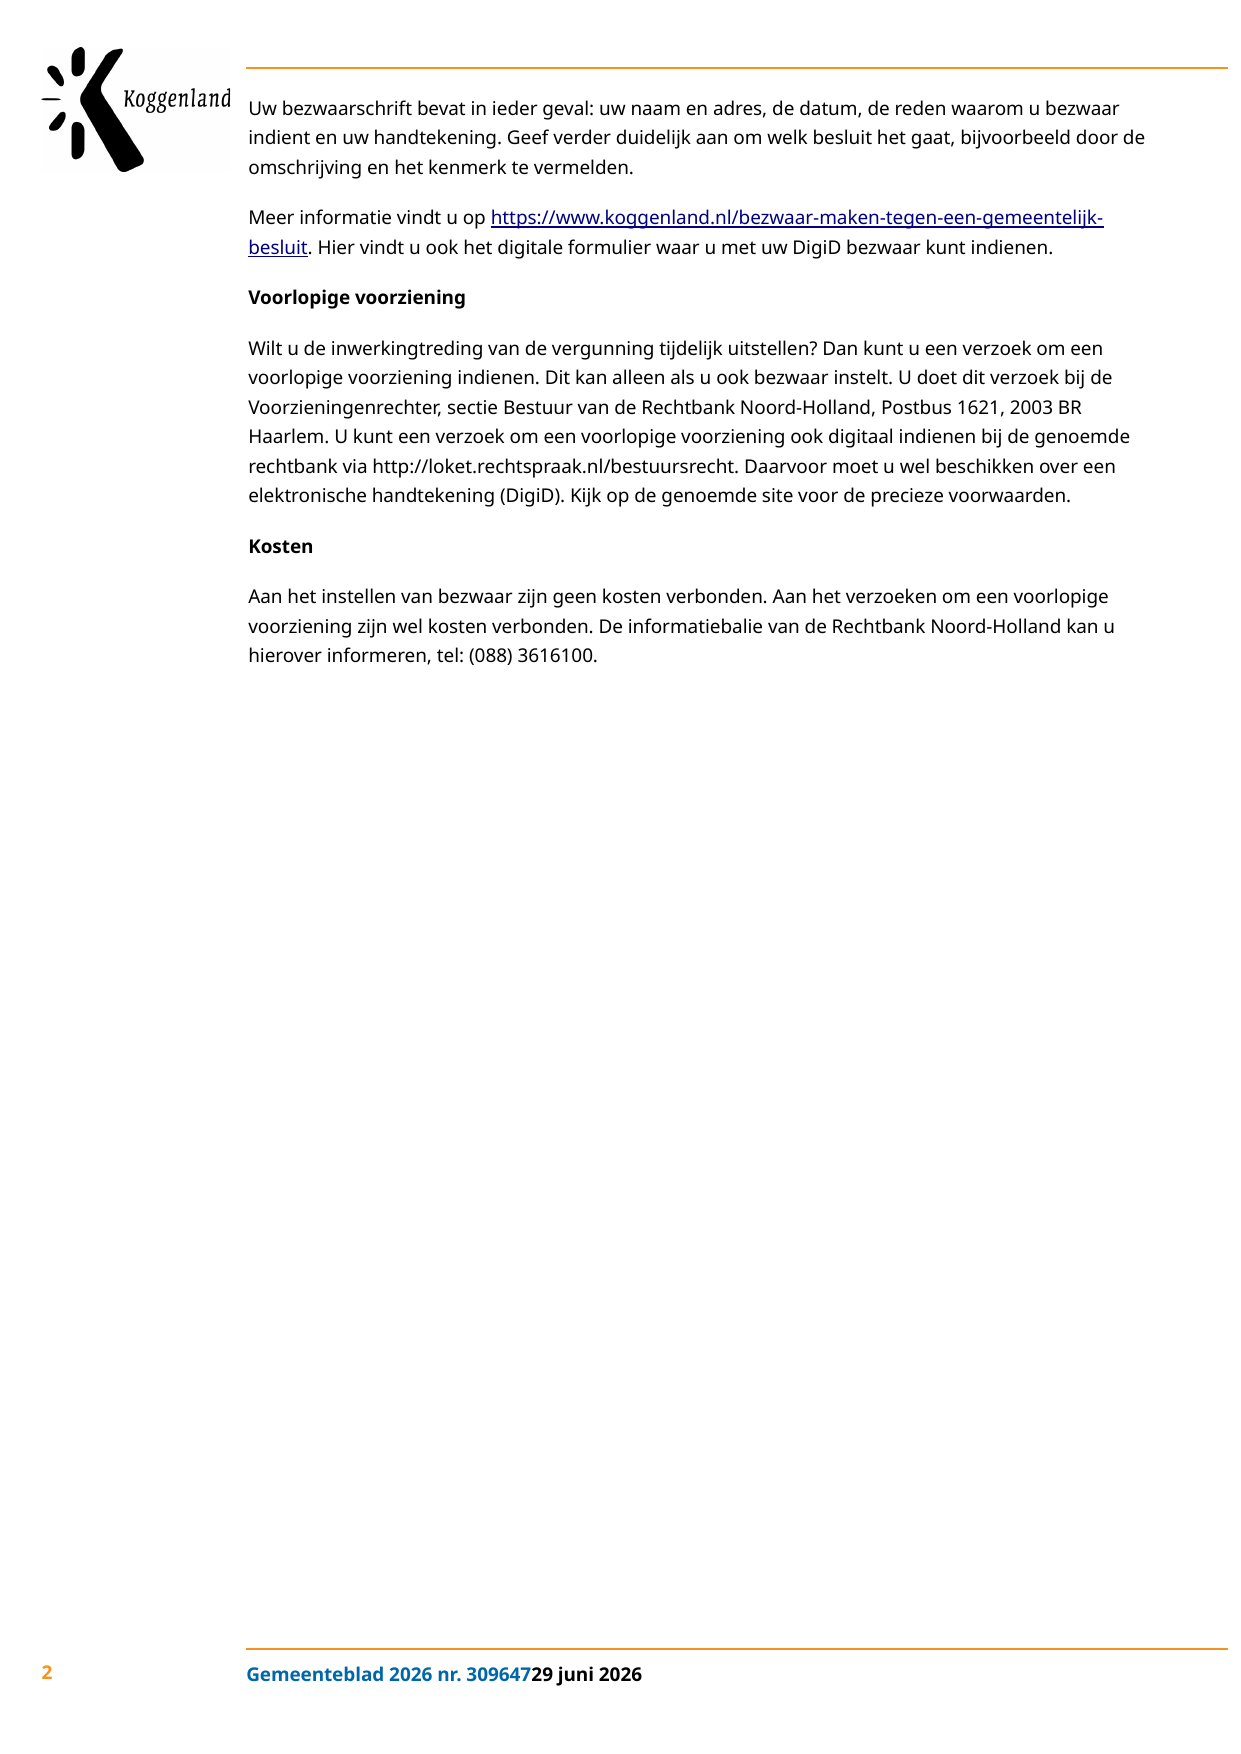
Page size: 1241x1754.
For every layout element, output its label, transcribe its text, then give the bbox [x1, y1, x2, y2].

text Meer informatie vindt u op https://www.koggenland.nl/bezwaar-maken-tegen-een-gemeentelijk-besluit. Hier vindt u ook het digitale formulier waar u met uw DigiD bezwaar kunt indienen. [248, 204, 1152, 260]
text Voorlopige voorziening [248, 284, 1152, 310]
text Uw bezwaarschrift bevat in ieder geval: uw naam en adres, de datum, de reden waarom u bezwaar indient en uw handtekening. Geef verder duidelijk aan om welk besluit het gaat, bijvoorbeeld door de omschrijving en het kenmerk te vermelden. [248, 95, 1152, 180]
text Wilt u de inwerkingtreding van de vergunning tijdelijk uitstellen? Dan kunt u een verzoek om een voorlopige voorziening indienen. Dit kan alleen als u ook bezwaar instelt. U doet dit verzoek bij de Voorzieningenrechter, sectie Bestuur van de Rechtbank Noord-Holland, Postbus 1621, 2003 BR Haarlem. U kunt een verzoek om een voorlopige voorziening ook digitaal indienen bij de genoemde rechtbank via http://loket.rechtspraak.nl/bestuursrecht. Daarvoor moet u wel beschikken over een elektronische handtekening (DigiD). Kijk op de genoemde site voor de precieze voorwaarden. [248, 335, 1152, 508]
picture [41, 47, 231, 172]
text Kosten [248, 533, 1152, 559]
text Aan het instellen van bezwaar zijn geen kosten verbonden. Aan het verzoeken om een voorlopige voorziening zijn wel kosten verbonden. De informatiebalie van de Rechtbank Noord-Holland kan u hierover informeren, tel: (088) 3616100. [248, 583, 1152, 668]
